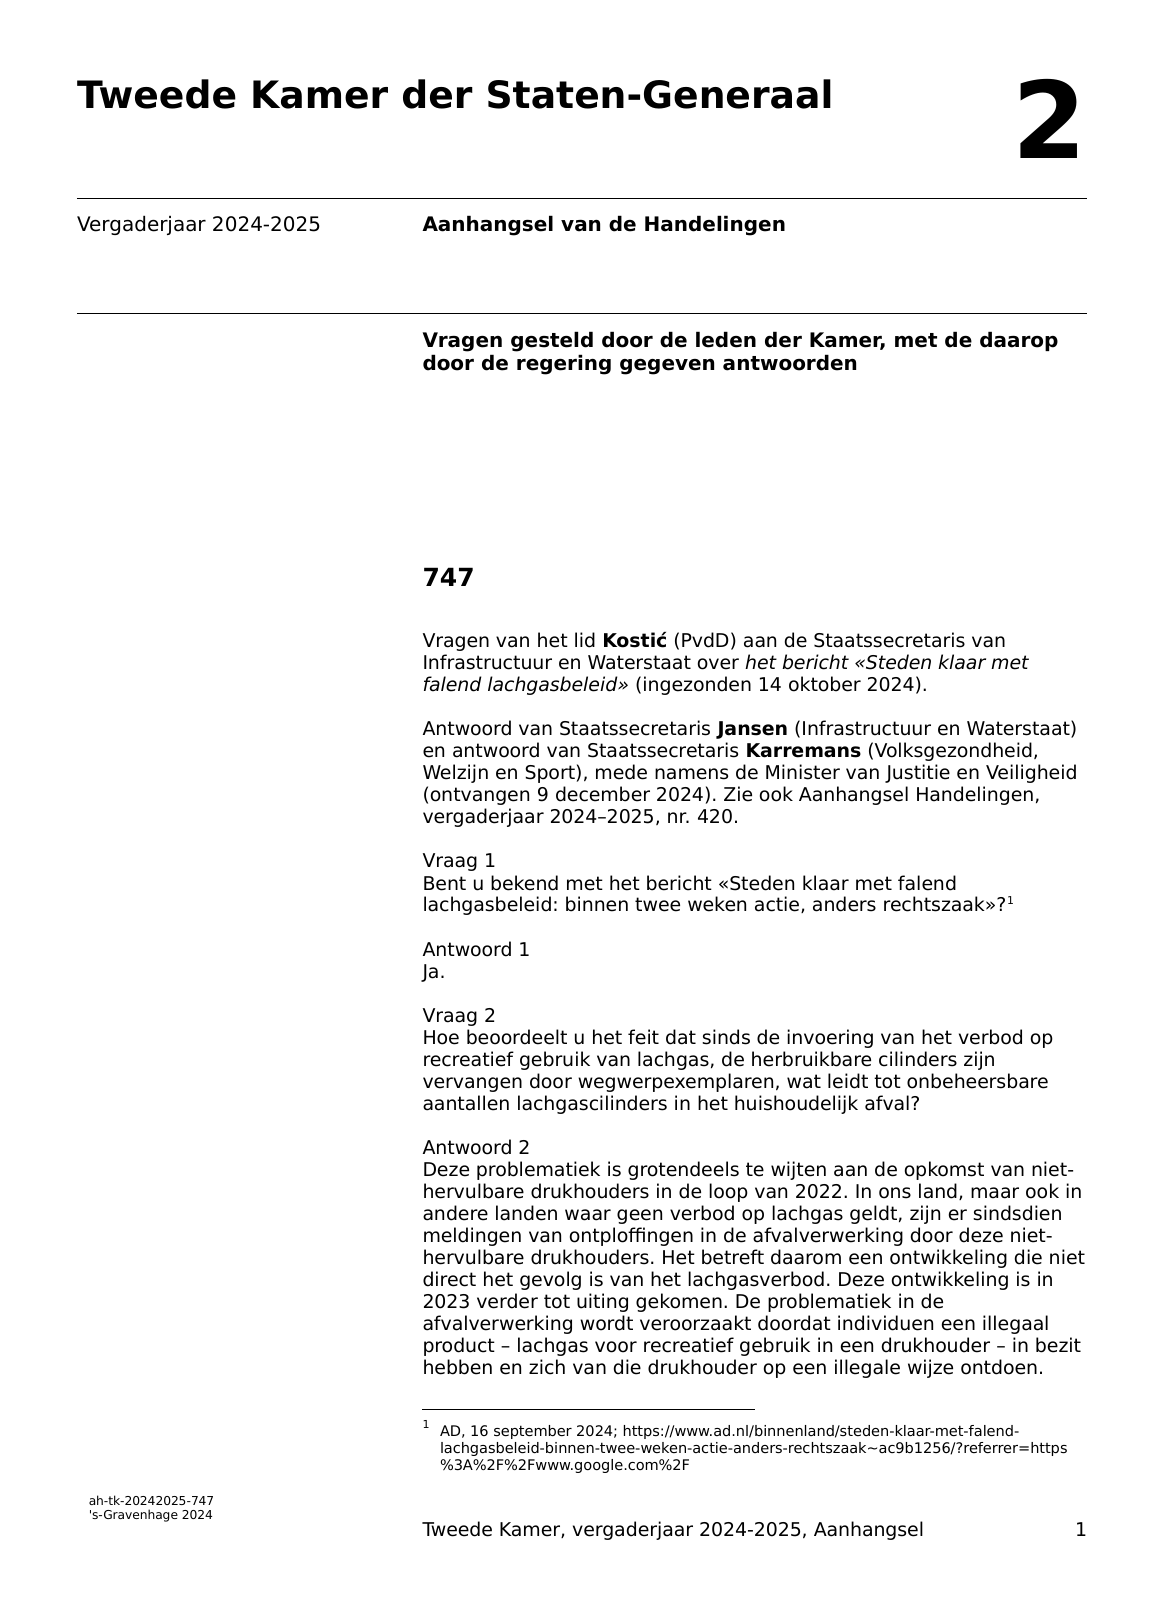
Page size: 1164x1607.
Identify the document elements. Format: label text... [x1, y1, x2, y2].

text Ja. [422, 961, 1087, 982]
text Deze problematiek is grotendeels te wijten aan de opkomst van niet-hervulbare drukhouders in de loop van 2022. In ons land, maar ook in andere landen waar geen verbod op lachgas geldt, zijn er sindsdien meldingen van ontploffingen in de afvalverwerking door deze niet-hervulbare drukhouders. Het betreft daarom een ontwikkeling die niet direct het gevolg is van het lachgasverbod. Deze ontwikkeling is in 2023 verder tot uiting gekomen. De problematiek in de afvalverwerking wordt veroorzaakt doordat individuen een illegaal product – lachgas voor recreatief gebruik in een drukhouder – in bezit hebben en zich van die drukhouder op een illegale wijze ontdoen. [422, 1159, 1087, 1378]
table_cell Vergaderjaar 2024-2025 [77, 199, 422, 313]
text 747 [422, 563, 1087, 592]
table_header Tweede Kamer der Staten-Generaal [77, 59, 886, 198]
table_header 2 [886, 59, 1087, 198]
text Vragen van het lid Kostić (PvdD) aan de Staatssecretaris van Infrastructuur en Waterstaat over het bericht «Steden klaar met falend lachgasbeleid» (ingezonden 14 oktober 2024). [422, 630, 1087, 696]
text 's-Gravenhage 2024 [88, 1508, 323, 1522]
text Antwoord 1 [422, 938, 1087, 961]
text Antwoord 2 [422, 1137, 1087, 1159]
table_cell Vragen gesteld door de leden der Kamer, met de daarop door de regering gegeven antwoorden [422, 314, 1087, 375]
text AD, 16 september 2024; https://www.ad.nl/binnenland/steden-klaar-met-falend-lachgasbeleid-binnen-twee-weken-actie-anders-rechtszaak~ac9b1256/?referrer=https%3A%2F%2Fwww.google.com%2F [422, 1418, 1087, 1474]
text Vraag 2 [422, 1005, 1087, 1027]
table_cell Aanhangsel van de Handelingen [422, 199, 1087, 313]
text Antwoord van Staatssecretaris Jansen (Infrastructuur en Waterstaat) en antwoord van Staatssecretaris Karremans (Volksgezondheid, Welzijn en Sport), mede namens de Minister van Justitie en Veiligheid (ontvangen 9 december 2024). Zie ook Aanhangsel Handelingen, vergaderjaar 2024–2025, nr. 420. [422, 718, 1087, 828]
text Bent u bekend met het bericht «Steden klaar met falend lachgasbeleid: binnen twee weken actie, anders rechtszaak»? [422, 872, 1087, 916]
table_cell [77, 314, 422, 375]
text Vraag 1 [422, 850, 1087, 872]
text Hoe beoordeelt u het feit dat sinds de invoering van het verbod op recreatief gebruik van lachgas, de herbruikbare cilinders zijn vervangen door wegwerpexemplaren, wat leidt tot onbeheersbare aantallen lachgascilinders in het huishoudelijk afval? [422, 1027, 1087, 1114]
text ah-tk-20242025-747 [88, 1494, 323, 1508]
